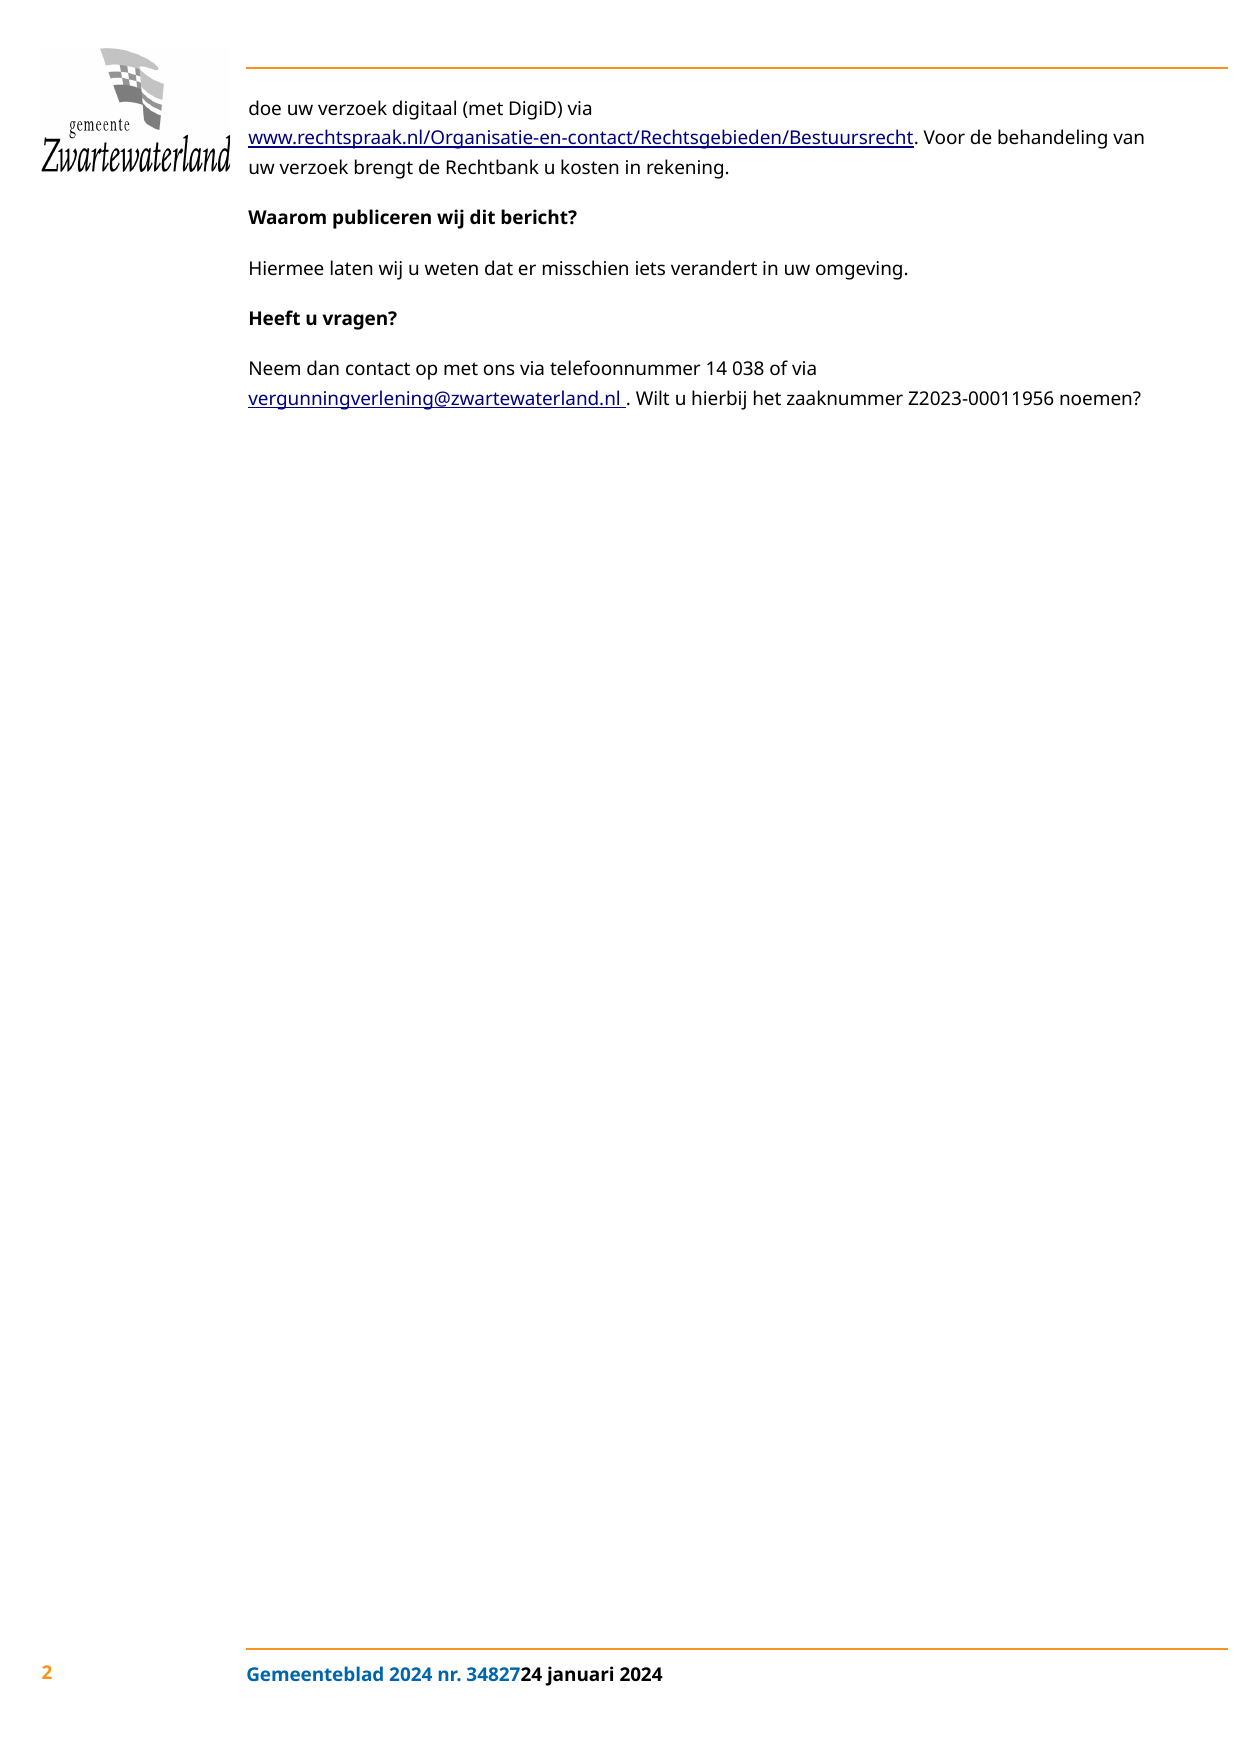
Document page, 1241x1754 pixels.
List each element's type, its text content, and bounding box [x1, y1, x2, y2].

text Neem dan contact op met ons via telefoonnummer 14 038 of via vergunningverlening@zwartewaterland.nl . Wilt u hierbij het zaaknummer Z2023-00011956 noemen? [248, 356, 1152, 411]
text doe uw verzoek digitaal (met DigiD) via www.rechtspraak.nl/Organisatie-en-contact/Rechtsgebieden/Bestuursrecht. Voor de behandeling van uw verzoek brengt de Rechtbank u kosten in rekening. [248, 95, 1152, 180]
text Hiermee laten wij u weten dat er misschien iets verandert in uw omgeving. [248, 255, 1152, 281]
picture [41, 47, 231, 172]
text Heeft u vragen? [248, 305, 1152, 331]
text Waarom publiceren wij dit bericht? [248, 204, 1152, 230]
